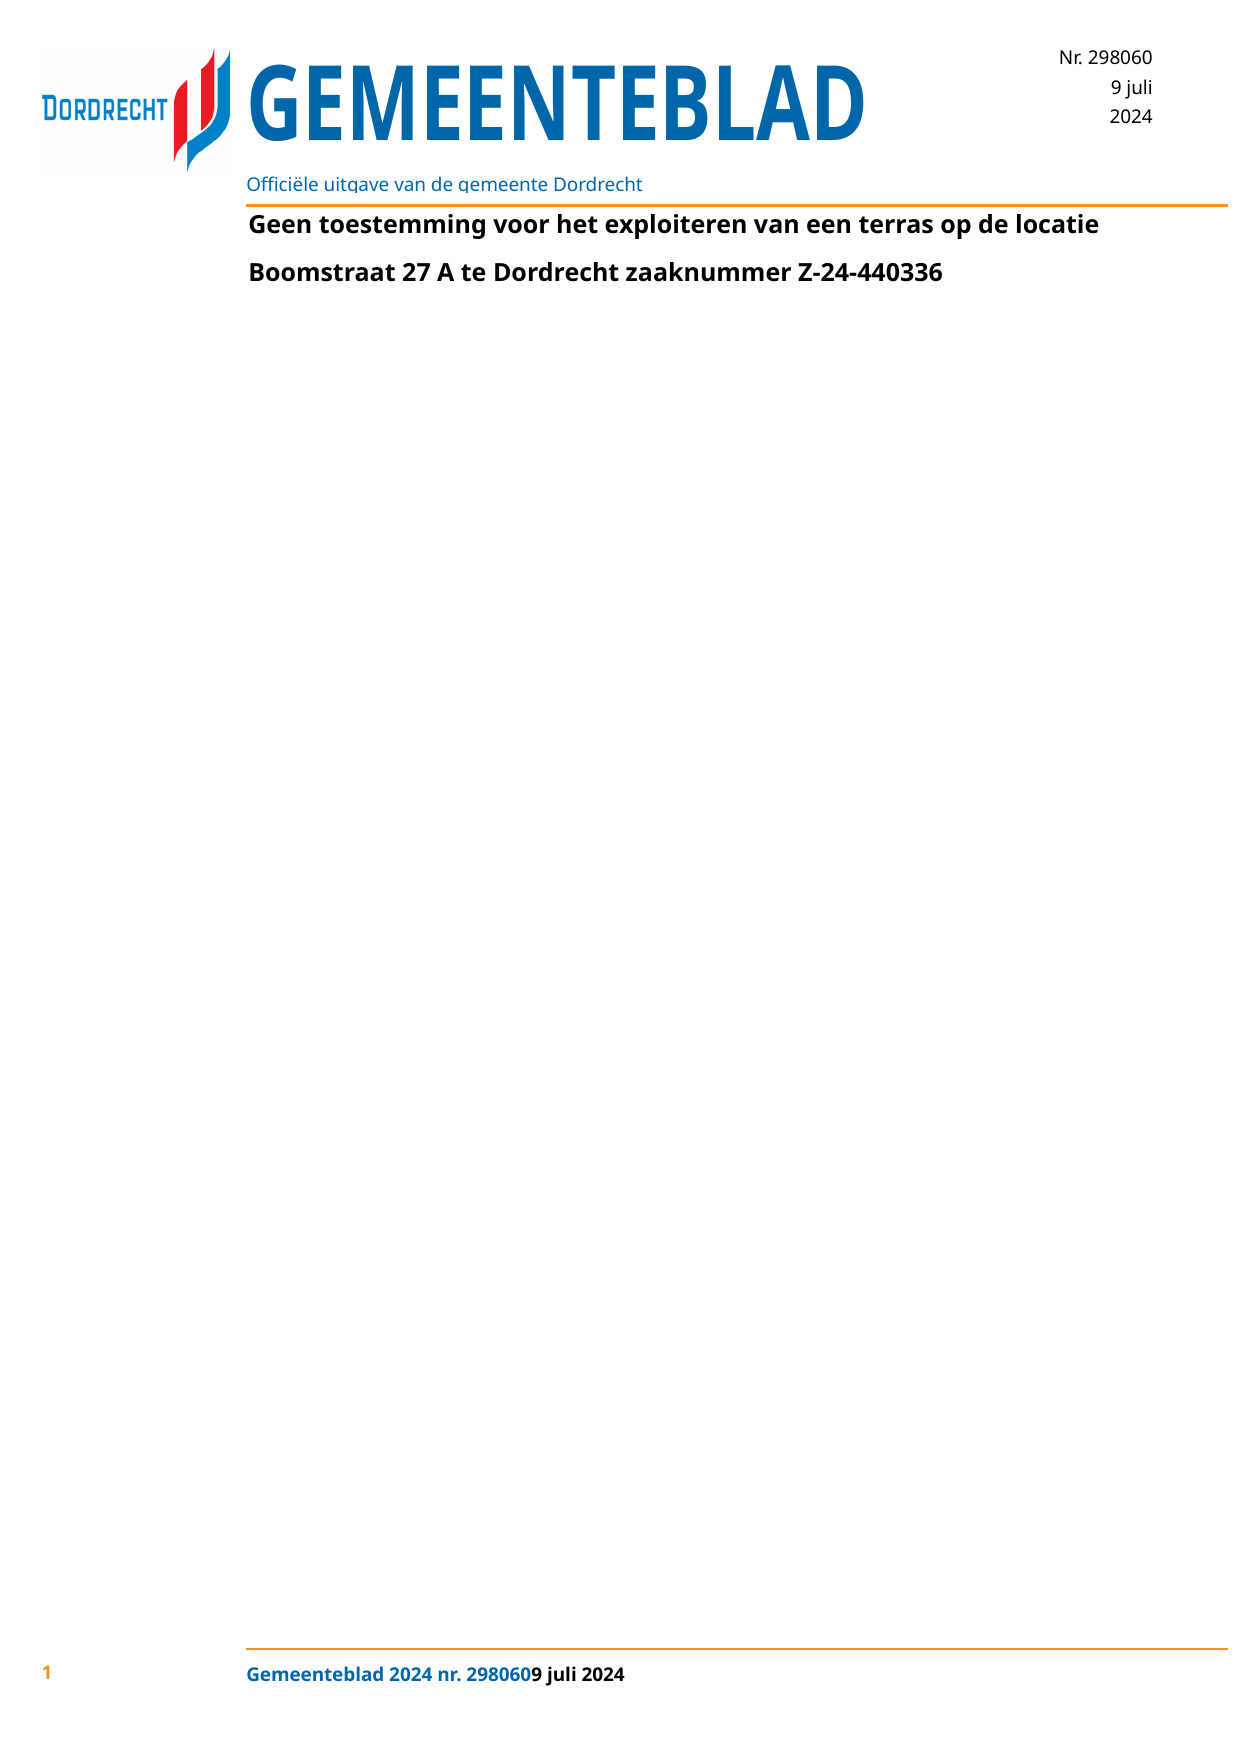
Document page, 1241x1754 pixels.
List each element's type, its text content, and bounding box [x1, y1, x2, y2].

picture [41, 47, 231, 172]
text Geen toestemming voor het exploiteren van een terras op de locatie Boomstraat 27 A te Dordrecht zaaknummer Z-24-440336 [248, 207, 1152, 288]
